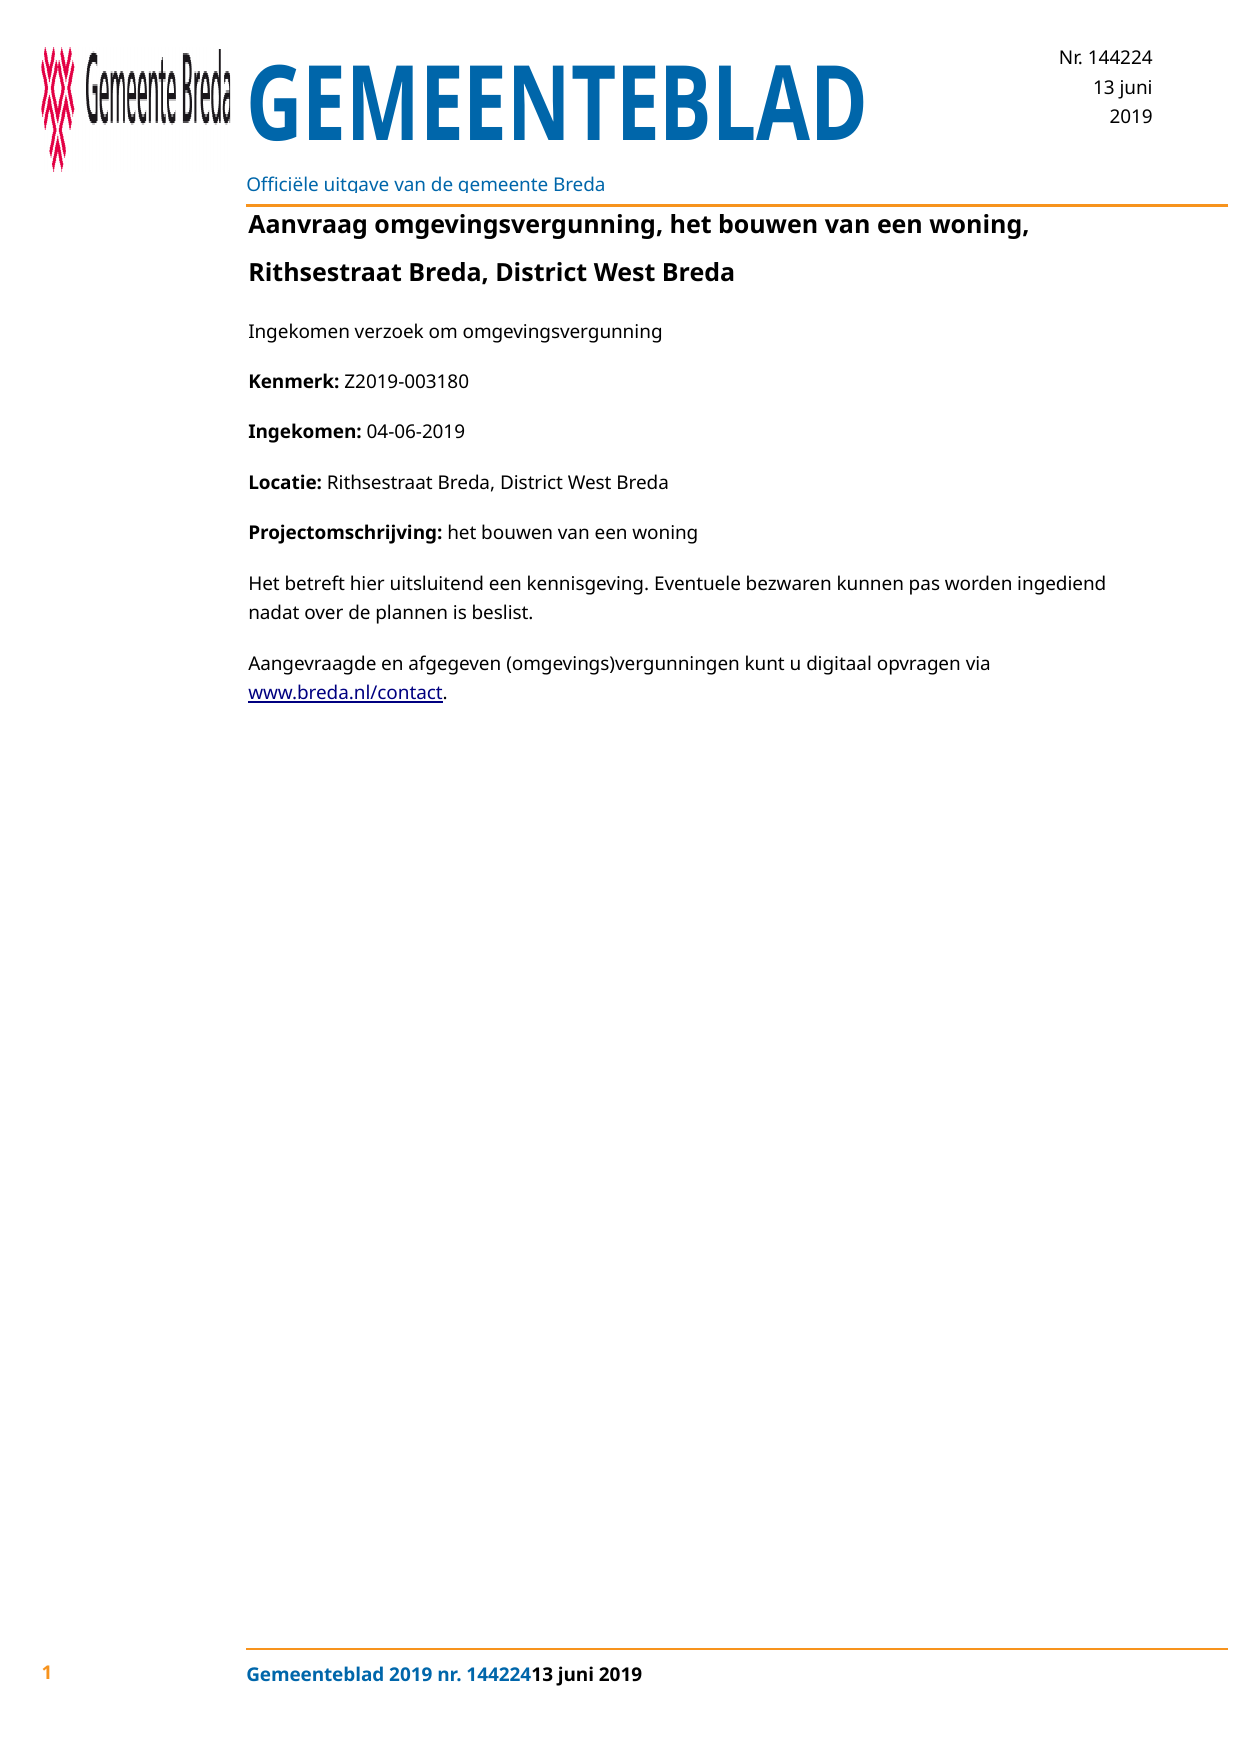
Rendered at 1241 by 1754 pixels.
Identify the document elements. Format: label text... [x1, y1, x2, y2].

text Ingekomen verzoek om omgevingsvergunning [248, 318, 1152, 344]
text Aangevraagde en afgegeven (omgevings)vergunningen kunt u digitaal opvragen via www.breda.nl/contact. [248, 650, 1152, 705]
text Aanvraag omgevingsvergunning, het bouwen van een woning, Rithsestraat Breda, District West Breda [248, 207, 1152, 288]
text Projectomschrijving: het bouwen van een woning [248, 519, 1152, 545]
text Kenmerk: Z2019-003180 [248, 368, 1152, 394]
text Het betreft hier uitsluitend een kennisgeving. Eventuele bezwaren kunnen pas worden ingediend nadat over de plannen is beslist. [248, 570, 1152, 625]
picture [41, 47, 231, 172]
text Ingekomen: 04-06-2019 [248, 419, 1152, 444]
text Locatie: Rithsestraat Breda, District West Breda [248, 469, 1152, 495]
